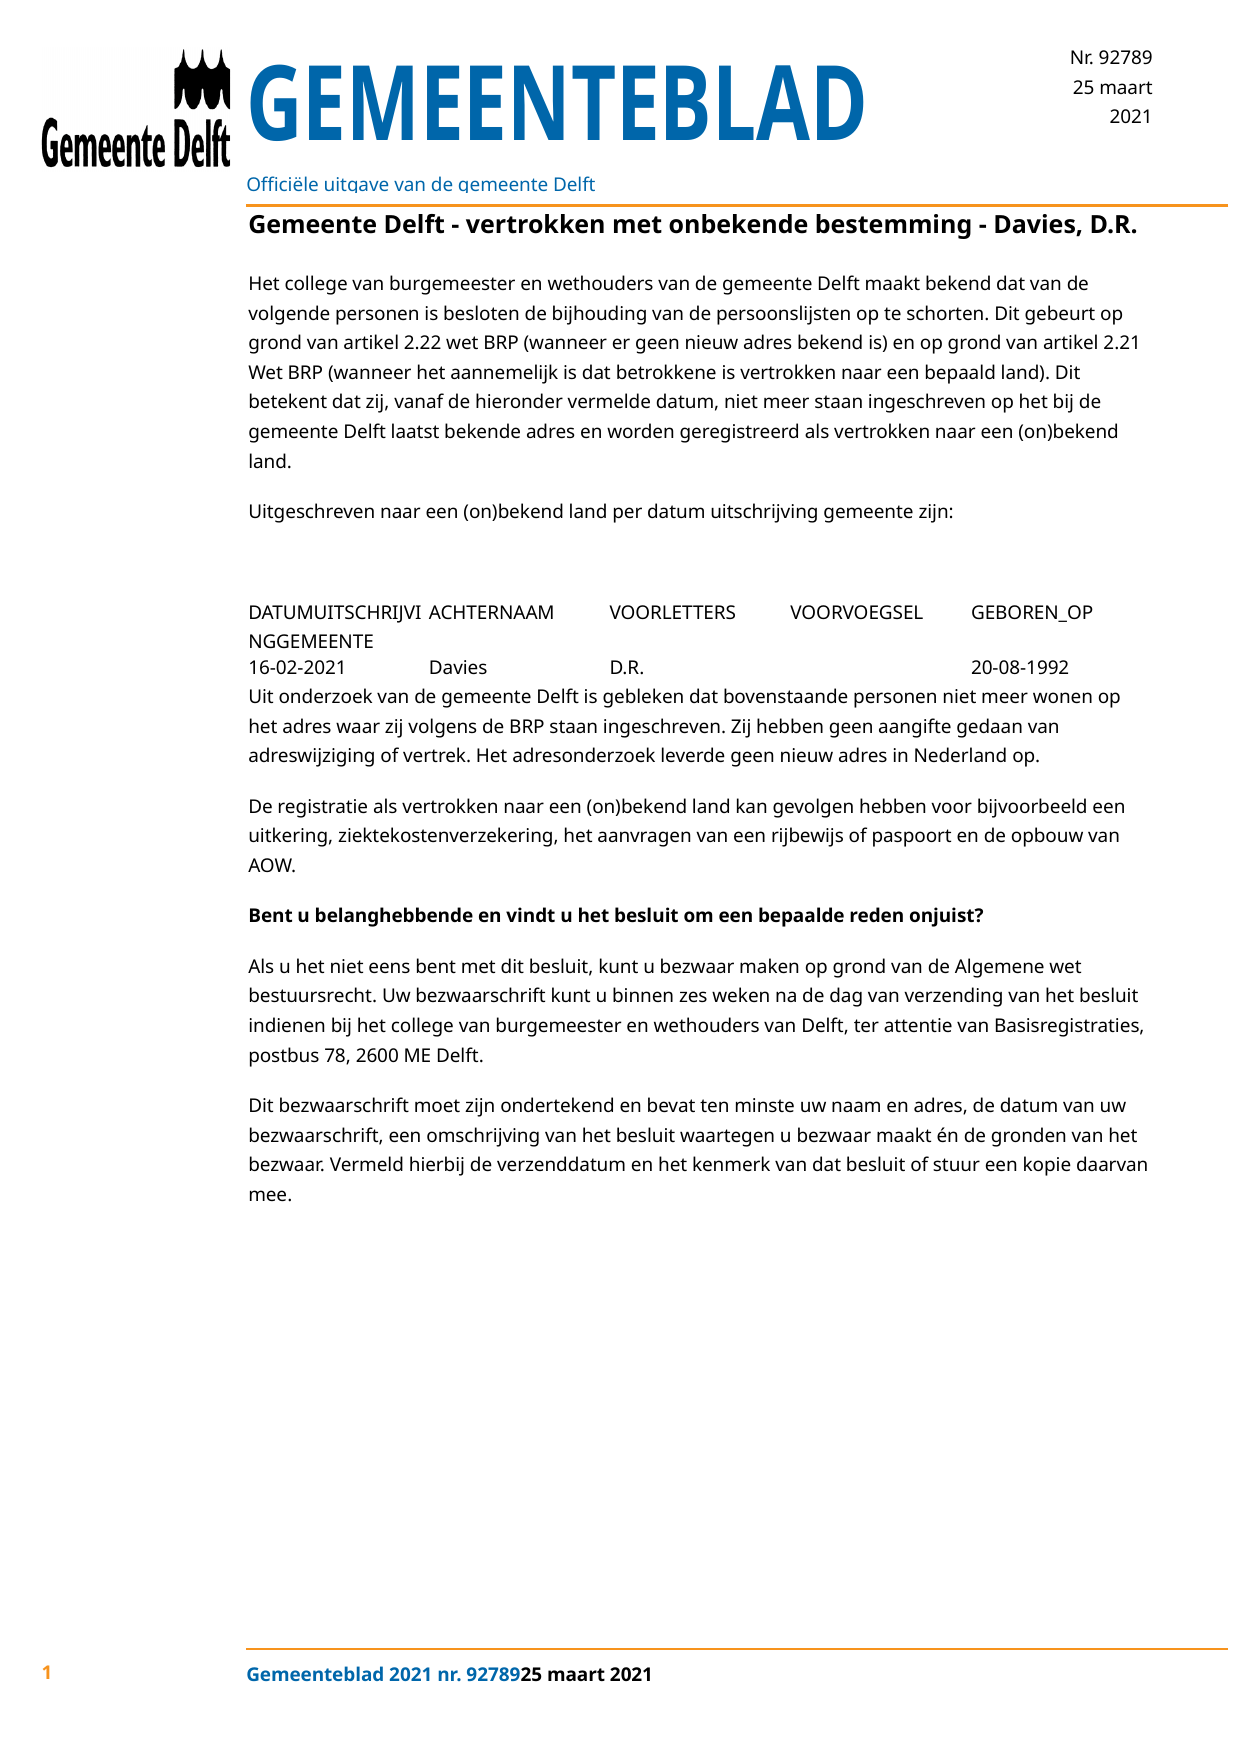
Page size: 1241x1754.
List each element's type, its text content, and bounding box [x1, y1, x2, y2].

table_header DATUMUITSCHRIJVINGGEMEENTE [248, 599, 429, 654]
table_header VOORLETTERS [609, 599, 790, 654]
table_header GEBOREN_OP [971, 599, 1152, 654]
table_cell D.R. [609, 655, 790, 680]
table_cell Davies [429, 655, 609, 680]
picture [41, 47, 231, 172]
table_header VOORVOEGSEL [790, 599, 971, 654]
text Het college van burgemeester en wethouders van de gemeente Delft maakt bekend dat van de volgende personen is besloten de bijhouding van de persoonslijsten op te schorten. Dit gebeurt op grond van artikel 2.22 wet BRP (wanneer er geen nieuw adres bekend is) en op grond van artikel 2.21 Wet BRP (wanneer het aannemelijk is dat betrokkene is vertrokken naar een bepaald land). Dit betekent dat zij, vanaf de hieronder vermelde datum, niet meer staan ingeschreven op het bij de gemeente Delft laatst bekende adres en worden geregistreerd als vertrokken naar een (on)bekend land. [248, 270, 1152, 473]
text Gemeente Delft - vertrokken met onbekende bestemming - Davies, D.R. [248, 207, 1152, 241]
text Uitgeschreven naar een (on)bekend land per datum uitschrijving gemeente zijn: [248, 498, 1152, 524]
text Uit onderzoek van de gemeente Delft is gebleken dat bovenstaande personen niet meer wonen op het adres waar zij volgens de BRP staan ingeschreven. Zij hebben geen aangifte gedaan van adreswijziging of vertrek. Het adresonderzoek leverde geen nieuw adres in Nederland op. [248, 683, 1152, 768]
table_cell 16-02-2021 [248, 655, 429, 680]
table_cell 20-08-1992 [971, 655, 1152, 680]
text De registratie als vertrokken naar een (on)bekend land kan gevolgen hebben voor bijvoorbeeld een uitkering, ziektekostenverzekering, het aanvragen van een rijbewijs of paspoort en de opbouw van AOW. [248, 793, 1152, 878]
table_cell [790, 655, 971, 680]
text Bent u belanghebbende en vindt u het besluit om een bepaalde reden onjuist? [248, 903, 1152, 928]
table_header ACHTERNAAM [429, 599, 609, 654]
text Dit bezwaarschrift moet zijn ondertekend en bevat ten minste uw naam en adres, de datum van uw bezwaarschrift, een omschrijving van het besluit waartegen u bezwaar maakt én de gronden van het bezwaar. Vermeld hierbij de verzenddatum en het kenmerk van dat besluit of stuur een kopie daarvan mee. [248, 1092, 1152, 1207]
text Als u het niet eens bent met dit besluit, kunt u bezwaar maken op grond van de Algemene wet bestuursrecht. Uw bezwaarschrift kunt u binnen zes weken na de dag van verzending van het besluit indienen bij het college van burgemeester en wethouders van Delft, ter attentie van Basisregistraties, postbus 78, 2600 ME Delft. [248, 953, 1152, 1067]
